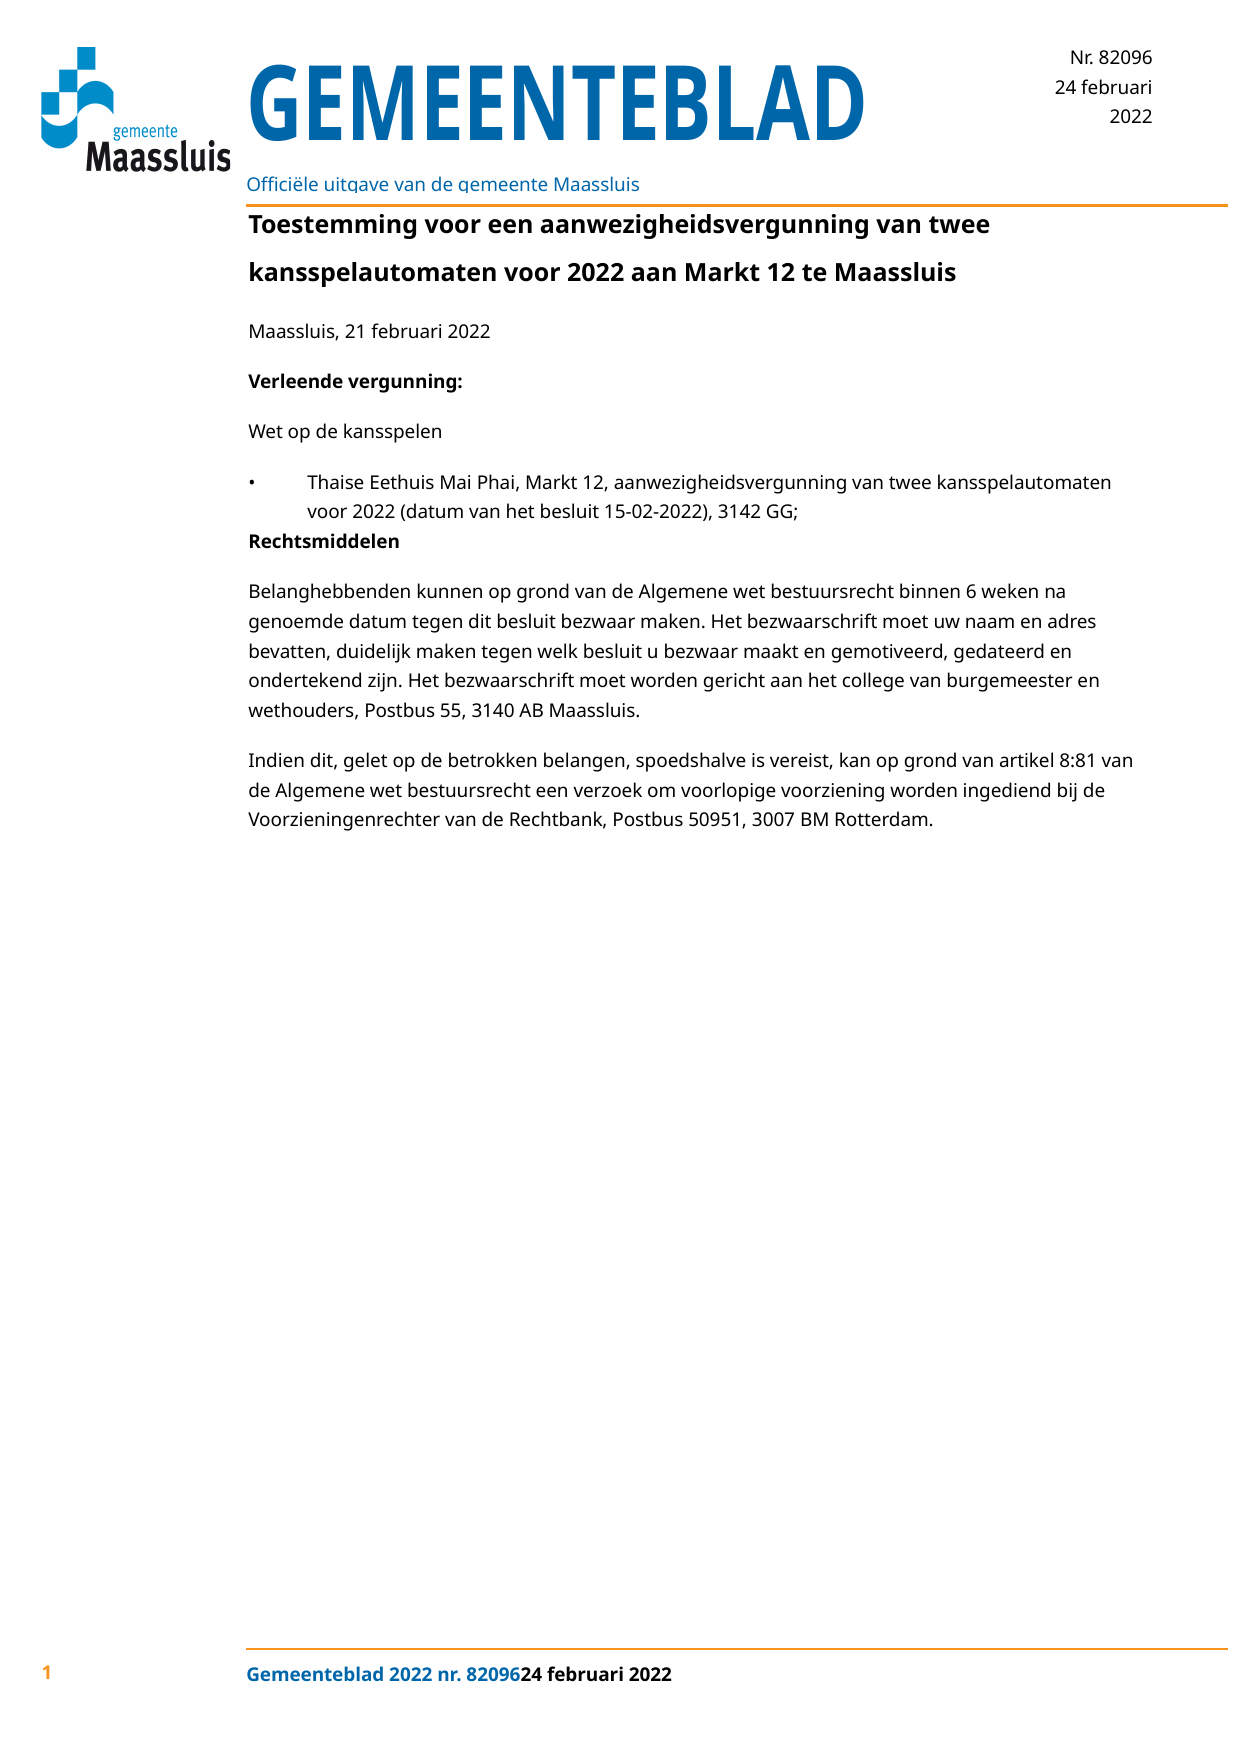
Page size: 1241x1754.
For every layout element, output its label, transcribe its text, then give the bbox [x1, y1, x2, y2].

text Rechtsmiddelen [248, 528, 1152, 554]
text Maassluis, 21 februari 2022 [248, 318, 1152, 344]
list Thaise Eethuis Mai Phai, Markt 12, aanwezigheidsvergunning van twee kansspelautomaten voor 2022 (datum van het besluit 15-02-2022), 3142 GG; [248, 469, 1152, 524]
text Indien dit, gelet op de betrokken belangen, spoedshalve is vereist, kan op grond van artikel 8:81 van de Algemene wet bestuursrecht een verzoek om voorlopige voorziening worden ingediend bij de Voorzieningenrechter van de Rechtbank, Postbus 50951, 3007 BM Rotterdam. [248, 747, 1152, 832]
text Belanghebbenden kunnen op grond van de Algemene wet bestuursrecht binnen 6 weken na genoemde datum tegen dit besluit bezwaar maken. Het bezwaarschrift moet uw naam en adres bevatten, duidelijk maken tegen welk besluit u bezwaar maakt en gemotiveerd, gedateerd en ondertekend zijn. Het bezwaarschrift moet worden gericht aan het college van burgemeester en wethouders, Postbus 55, 3140 AB Maassluis. [248, 579, 1152, 723]
picture [41, 47, 231, 172]
text Verleende vergunning: [248, 368, 1152, 394]
picture [41, 47, 77, 92]
text Toestemming voor een aanwezigheidsvergunning van twee kansspelautomaten voor 2022 aan Markt 12 te Maassluis [248, 207, 1152, 288]
text Wet op de kansspelen [248, 419, 1152, 444]
